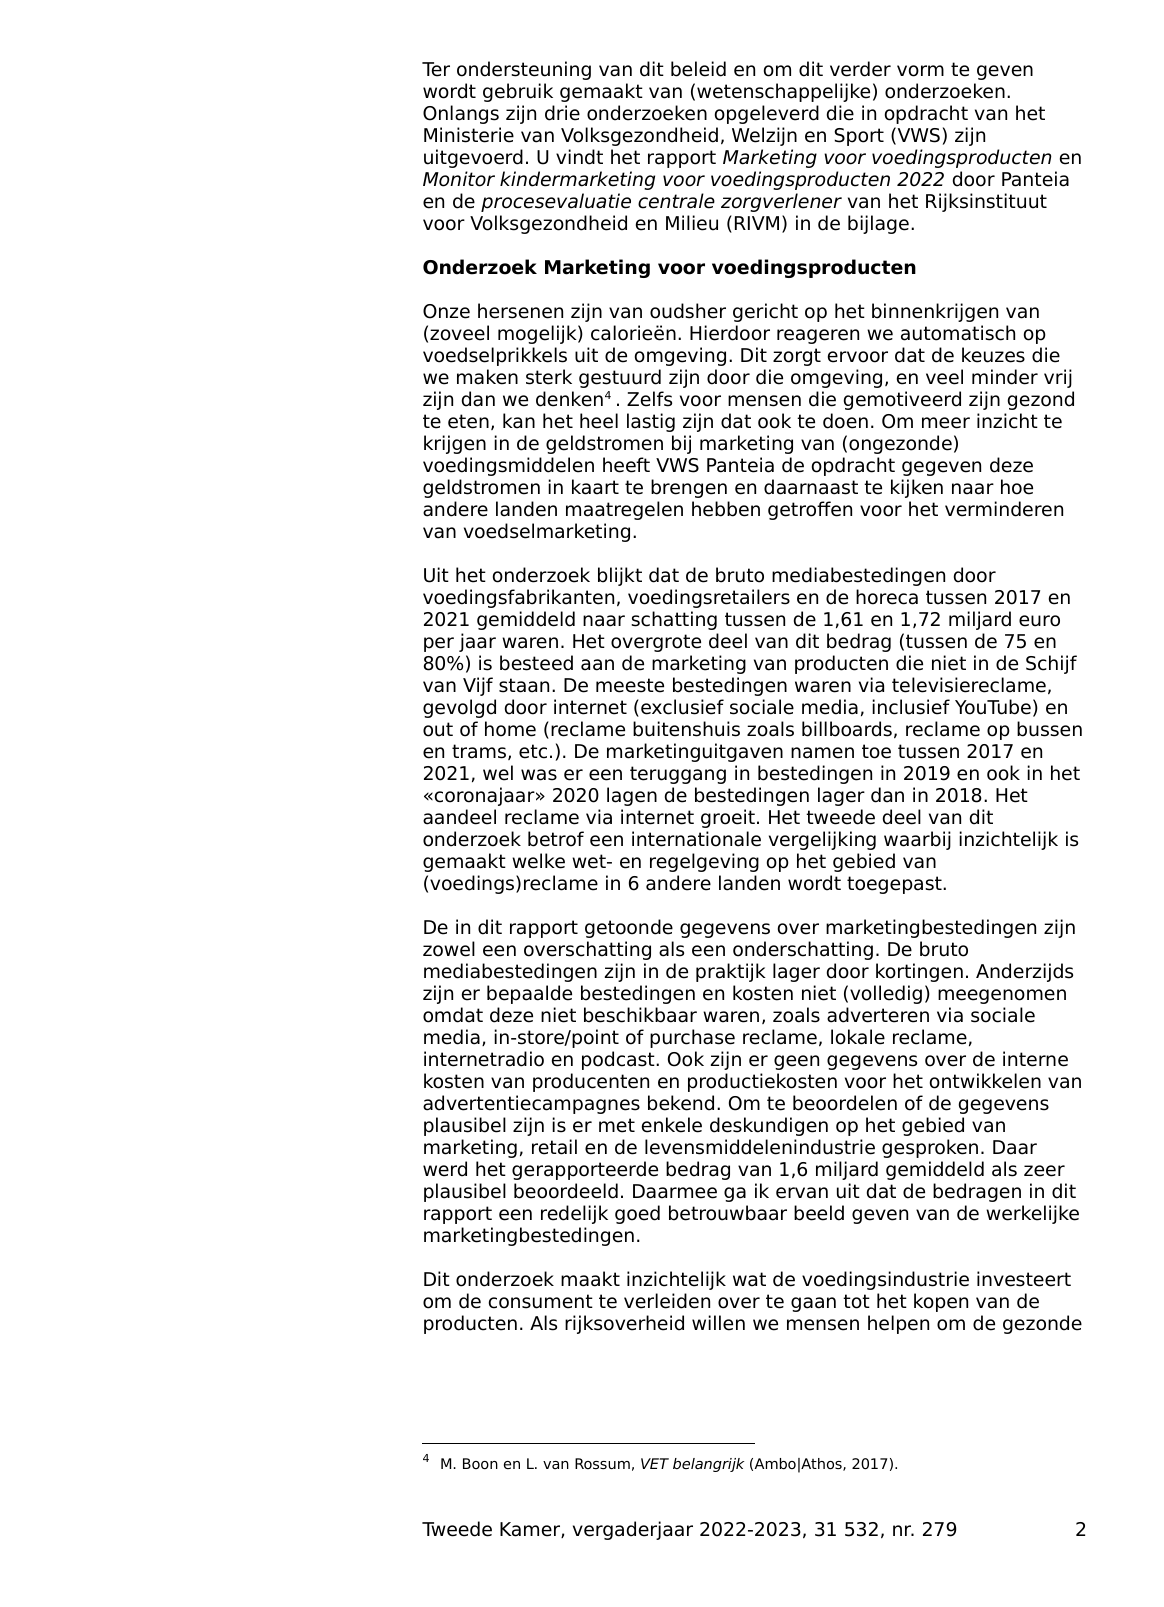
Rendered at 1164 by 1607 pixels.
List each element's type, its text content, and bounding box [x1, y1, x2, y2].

text De in dit rapport getoonde gegevens over marketingbestedingen zijn zowel een overschatting als een onderschatting. De bruto mediabestedingen zijn in de praktijk lager door kortingen. Anderzijds zijn er bepaalde bestedingen en kosten niet (volledig) meegenomen omdat deze niet beschikbaar waren, zoals adverteren via sociale media, in-store/point of purchase reclame, lokale reclame, internetradio en podcast. Ook zijn er geen gegevens over de interne kosten van producenten en productiekosten voor het ontwikkelen van advertentiecampagnes bekend. Om te beoordelen of de gegevens plausibel zijn is er met enkele deskundigen op het gebied van marketing, retail en de levensmiddelenindustrie gesproken. Daar werd het gerapporteerde bedrag van 1,6 miljard gemiddeld als zeer plausibel beoordeeld. Daarmee ga ik ervan uit dat de bedragen in dit rapport een redelijk goed betrouwbaar beeld geven van de werkelijke marketingbestedingen. [422, 917, 1087, 1247]
text Uit het onderzoek blijkt dat de bruto mediabestedingen door voedingsfabrikanten, voedingsretailers en de horeca tussen 2017 en 2021 gemiddeld naar schatting tussen de 1,61 en 1,72 miljard euro per jaar waren. Het overgrote deel van dit bedrag (tussen de 75 en 80%) is besteed aan de marketing van producten die niet in de Schijf van Vijf staan. De meeste bestedingen waren via televisiereclame, gevolgd door internet (exclusief sociale media, inclusief YouTube) en out of home (reclame buitenshuis zoals billboards, reclame op bussen en trams, etc.). De marketinguitgaven namen toe tussen 2017 en 2021, wel was er een teruggang in bestedingen in 2019 en ook in het «coronajaar» 2020 lagen de bestedingen lager dan in 2018. Het aandeel reclame via internet groeit. Het tweede deel van dit onderzoek betrof een internationale vergelijking waarbij inzichtelijk is gemaakt welke wet- en regelgeving op het gebied van (voedings)reclame in 6 andere landen wordt toegepast. [422, 565, 1087, 895]
text Onze hersenen zijn van oudsher gericht op het binnenkrijgen van (zoveel mogelijk) calorieën. Hierdoor reageren we automatisch op voedselprikkels uit de omgeving. Dit zorgt ervoor dat de keuzes die we maken sterk gestuurd zijn door die omgeving, en veel minder vrij zijn dan we denken. Zelfs voor mensen die gemotiveerd zijn gezond te eten, kan het heel lastig zijn dat ook te doen. Om meer inzicht te krijgen in de geldstromen bij marketing van (ongezonde) voedingsmiddelen heeft VWS Panteia de opdracht gegeven deze geldstromen in kaart te brengen en daarnaast te kijken naar hoe andere landen maatregelen hebben getroffen voor het verminderen van voedselmarketing. [422, 301, 1087, 543]
text M. Boon en L. van Rossum, VET belangrijk (Ambo|Athos, 2017). [422, 1452, 1087, 1474]
text Dit onderzoek maakt inzichtelijk wat de voedingsindustrie investeert om de consument te verleiden over te gaan tot het kopen van de producten. Als rijksoverheid willen we mensen helpen om de gezonde [422, 1269, 1087, 1335]
text Ter ondersteuning van dit beleid en om dit verder vorm te geven wordt gebruik gemaakt van (wetenschappelijke) onderzoeken. Onlangs zijn drie onderzoeken opgeleverd die in opdracht van het Ministerie van Volksgezondheid, Welzijn en Sport (VWS) zijn uitgevoerd. U vindt het rapport Marketing voor voedingsproducten en Monitor kindermarketing voor voedingsproducten 2022 door Panteia en de procesevaluatie centrale zorgverlener van het Rijksinstituut voor Volksgezondheid en Milieu (RIVM) in de bijlage. [422, 59, 1087, 235]
subtitle Onderzoek Marketing voor voedingsproducten [422, 257, 1087, 279]
